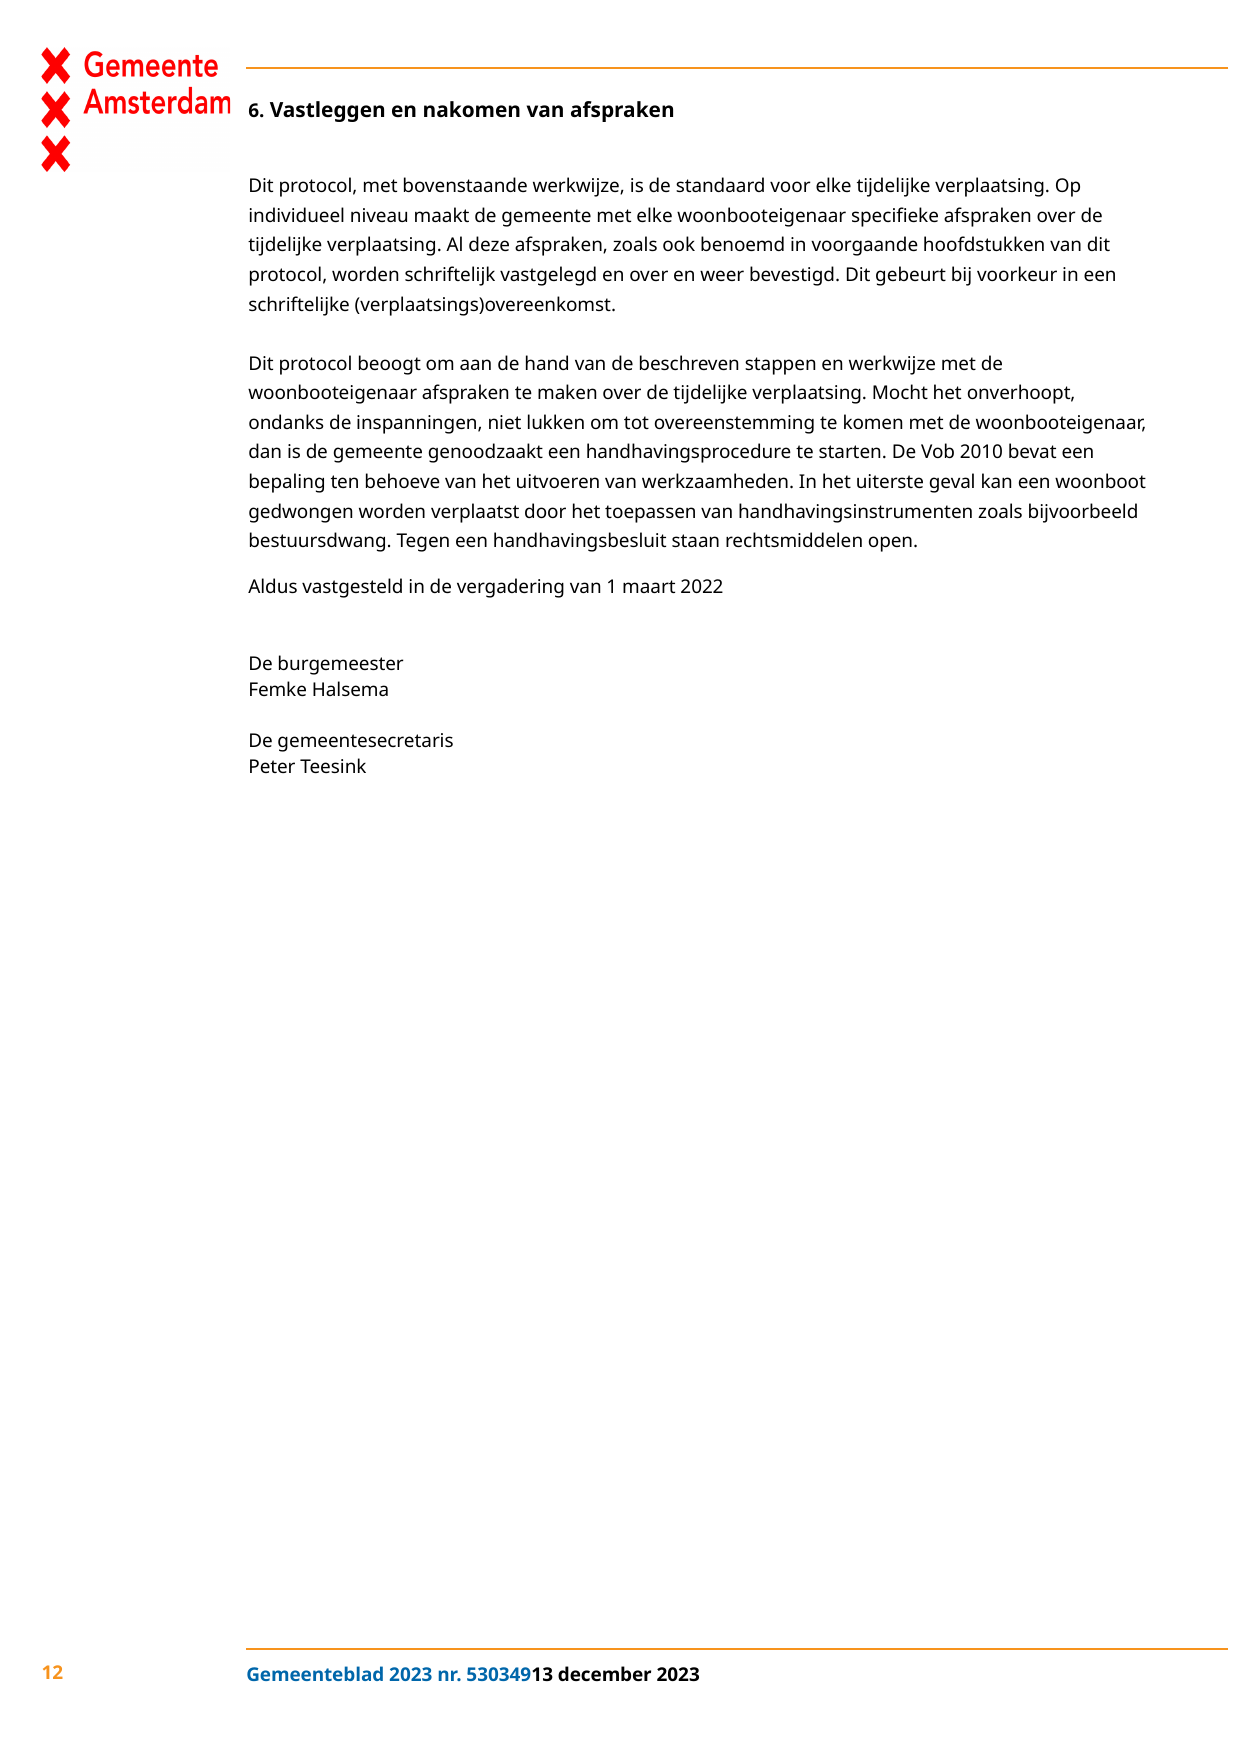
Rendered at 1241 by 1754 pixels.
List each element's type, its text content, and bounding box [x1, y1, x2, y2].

text Dit protocol, met bovenstaande werkwijze, is de standaard voor elke tijdelijke verplaatsing. Op individueel niveau maakt de gemeente met elke woonbooteigenaar specifieke afspraken over de tijdelijke verplaatsing. Al deze afspraken, zoals ook benoemd in voorgaande hoofdstukken van dit protocol, worden schriftelijk vastgelegd en over en weer bevestigd. Dit gebeurt bij voorkeur in een schriftelijke (verplaatsings)overeenkomst. [248, 172, 1152, 317]
text Dit protocol beoogt om aan de hand van de beschreven stappen en werkwijze met de woonbooteigenaar afspraken te maken over de tijdelijke verplaatsing. Mocht het onverhoopt, ondanks de inspanningen, niet lukken om tot overeenstemming te komen met de woonbooteigenaar, dan is de gemeente genoodzaakt een handhavingsprocedure te starten. De Vob 2010 bevat een bepaling ten behoeve van het uitvoeren van werkzaamheden. In het uiterste geval kan een woonboot gedwongen worden verplaatst door het toepassen van handhavingsinstrumenten zoals bijvoorbeeld bestuursdwang. Tegen een handhavingsbesluit staan rechtsmiddelen open. [248, 350, 1152, 553]
text Peter Teesink [248, 753, 1152, 779]
text Femke Halsema [248, 676, 1152, 702]
picture [41, 47, 231, 172]
text Aldus vastgesteld in de vergadering van 1 maart 2022 [248, 573, 1152, 599]
text De gemeentesecretaris [248, 727, 1152, 753]
text De burgemeester [248, 650, 1152, 676]
text 6. Vastleggen en nakomen van afspraken [248, 95, 1152, 123]
